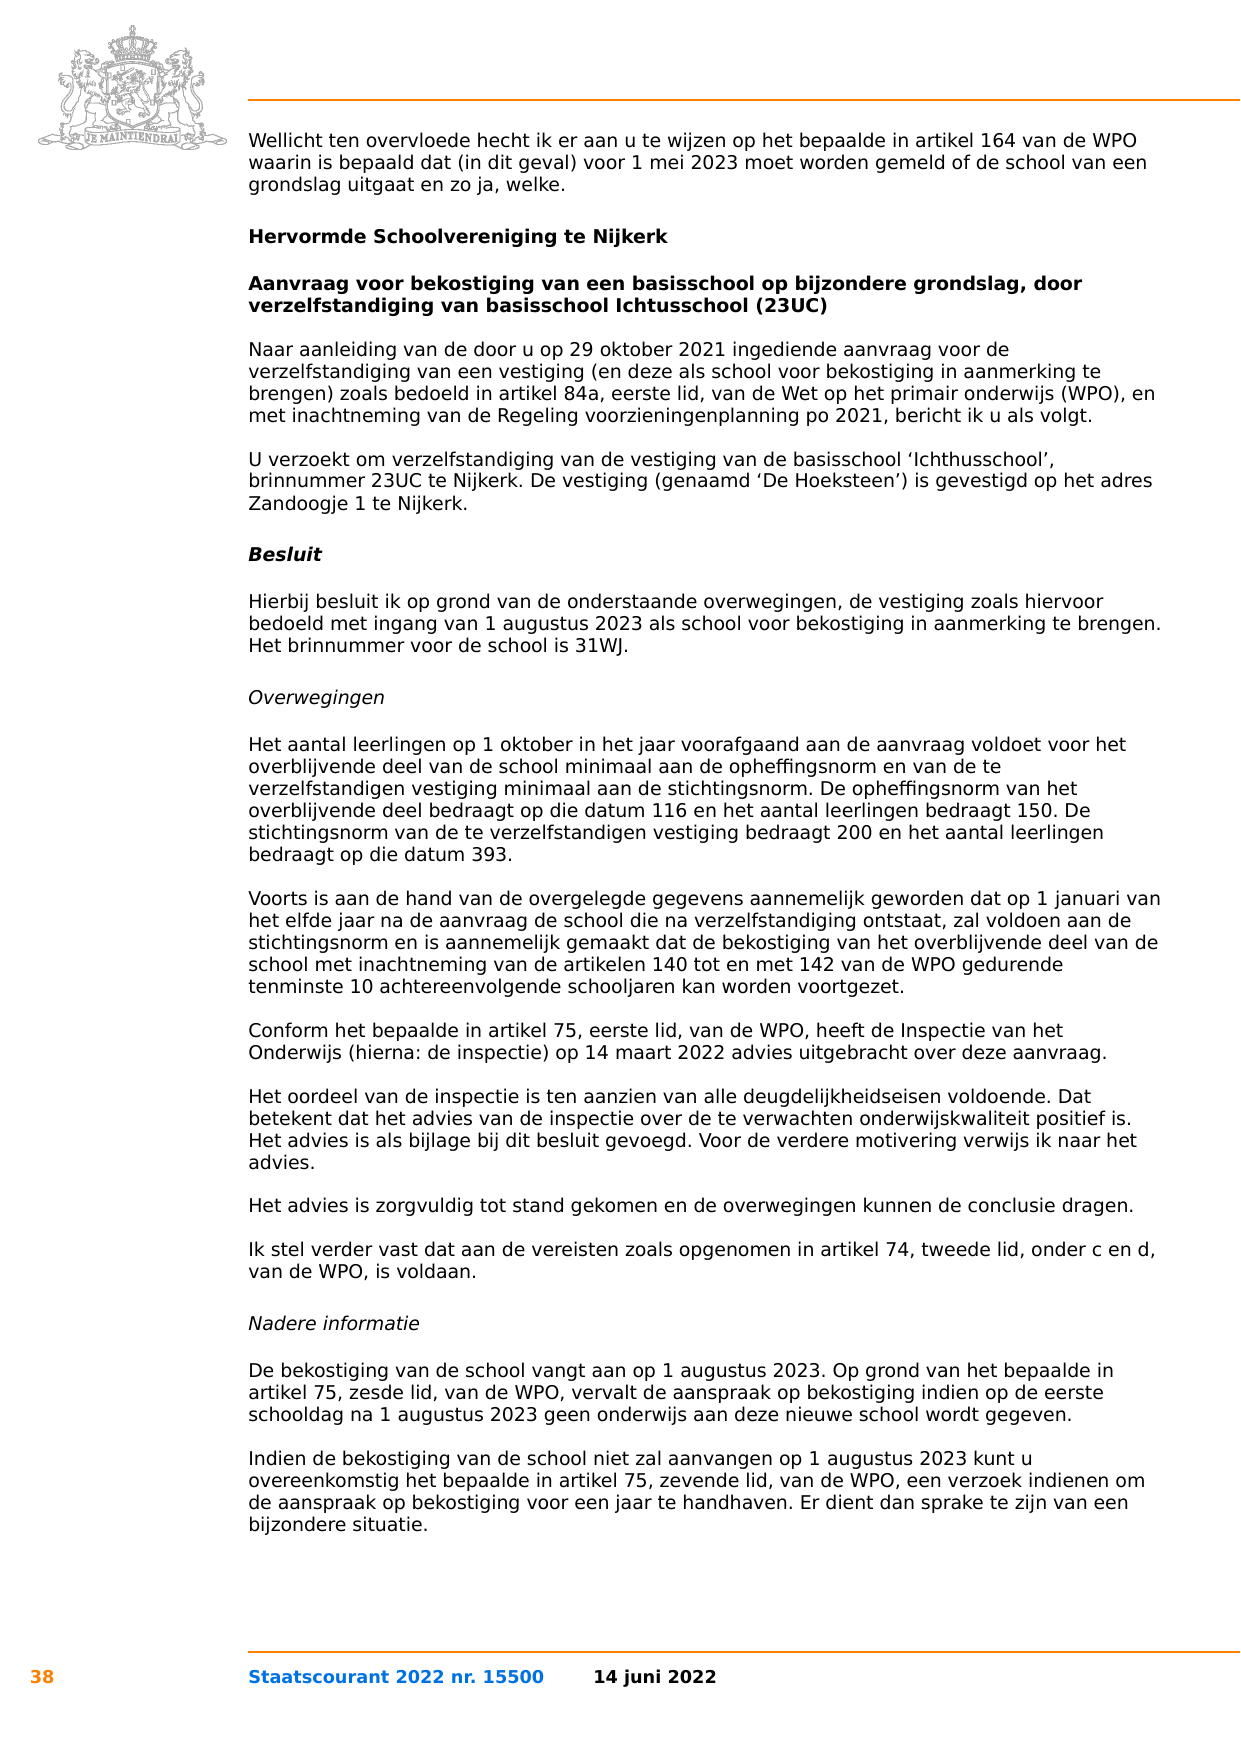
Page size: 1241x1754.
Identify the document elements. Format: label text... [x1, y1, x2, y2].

subtitle Besluit [248, 544, 1163, 566]
picture [38, 25, 227, 150]
text Het oordeel van de inspectie is ten aanzien van alle deugdelijkheidseisen voldoende. Dat betekent dat het advies van de inspectie over de te verwachten onderwijskwaliteit positief is. [248, 1086, 1163, 1129]
text Wellicht ten overvloede hecht ik er aan u te wijzen op het bepaalde in artikel 164 van de WPO waarin is bepaald dat (in dit geval) voor 1 mei 2023 moet worden gemeld of de school van een grondslag uitgaat en zo ja, welke. [248, 130, 1163, 196]
text Voorts is aan de hand van de overgelegde gegevens aannemelijk geworden dat op 1 januari van het elfde jaar na de aanvraag de school die na verzelfstandiging ontstaat, zal voldoen aan de stichtingsnorm en is aannemelijk gemaakt dat de bekostiging van het overblijvende deel van de school met inachtneming van de artikelen 140 tot en met 142 van de WPO gedurende tenminste 10 achtereenvolgende schooljaren kan worden voortgezet. [248, 888, 1163, 998]
text Ik stel verder vast dat aan de vereisten zoals opgenomen in artikel 74, tweede lid, onder c en d, van de WPO, is voldaan. [248, 1239, 1163, 1283]
text Conform het bepaalde in artikel 75, eerste lid, van de WPO, heeft de Inspectie van het Onderwijs (hierna: de inspectie) op 14 maart 2022 advies uitgebracht over deze aanvraag. [248, 1020, 1163, 1064]
subtitle Nadere informatie [248, 1313, 1163, 1335]
text U verzoekt om verzelfstandiging van de vestiging van de basisschool ‘Ichthusschool’, brinnummer 23UC te Nijkerk. De vestiging (genaamd ‘De Hoeksteen’) is gevestigd op het adres Zandoogje 1 te Nijkerk. [248, 448, 1163, 514]
text Indien de bekostiging van de school niet zal aanvangen op 1 augustus 2023 kunt u overeenkomstig het bepaalde in artikel 75, zevende lid, van de WPO, een verzoek indienen om de aanspraak op bekostiging voor een jaar te handhaven. Er dient dan sprake te zijn van een bijzondere situatie. [248, 1448, 1163, 1536]
text Aanvraag voor bekostiging van een basisschool op bijzondere grondslag, door verzelfstandiging van basisschool Ichtusschool (23UC) [248, 273, 1163, 317]
subtitle Overwegingen [248, 687, 1163, 709]
text De bekostiging van de school vangt aan op 1 augustus 2023. Op grond van het bepaalde in artikel 75, zesde lid, van de WPO, vervalt de aanspraak op bekostiging indien op de eerste schooldag na 1 augustus 2023 geen onderwijs aan deze nieuwe school wordt gegeven. [248, 1360, 1163, 1426]
text Hierbij besluit ik op grond van de onderstaande overwegingen, de vestiging zoals hiervoor bedoeld met ingang van 1 augustus 2023 als school voor bekostiging in aanmerking te brengen. Het brinnummer voor de school is 31WJ. [248, 591, 1163, 657]
text Het advies is als bijlage bij dit besluit gevoegd. Voor de verdere motivering verwijs ik naar het advies. [248, 1129, 1163, 1173]
text Het advies is zorgvuldig tot stand gekomen en de overwegingen kunnen de conclusie dragen. [248, 1195, 1163, 1217]
subtitle Hervormde Schoolvereniging te Nijkerk [248, 226, 1163, 248]
text Het aantal leerlingen op 1 oktober in het jaar voorafgaand aan de aanvraag voldoet voor het overblijvende deel van de school minimaal aan de opheffingsnorm en van de te verzelfstandigen vestiging minimaal aan de stichtingsnorm. De opheffingsnorm van het overblijvende deel bedraagt op die datum 116 en het aantal leerlingen bedraagt 150. De stichtingsnorm van de te verzelfstandigen vestiging bedraagt 200 en het aantal leerlingen bedraagt op die datum 393. [248, 734, 1163, 866]
text Naar aanleiding van de door u op 29 oktober 2021 ingediende aanvraag voor de verzelfstandiging van een vestiging (en deze als school voor bekostiging in aanmerking te brengen) zoals bedoeld in artikel 84a, eerste lid, van de Wet op het primair onderwijs (WPO), en met inachtneming van de Regeling voorzieningenplanning po 2021, bericht ik u als volgt. [248, 339, 1163, 427]
